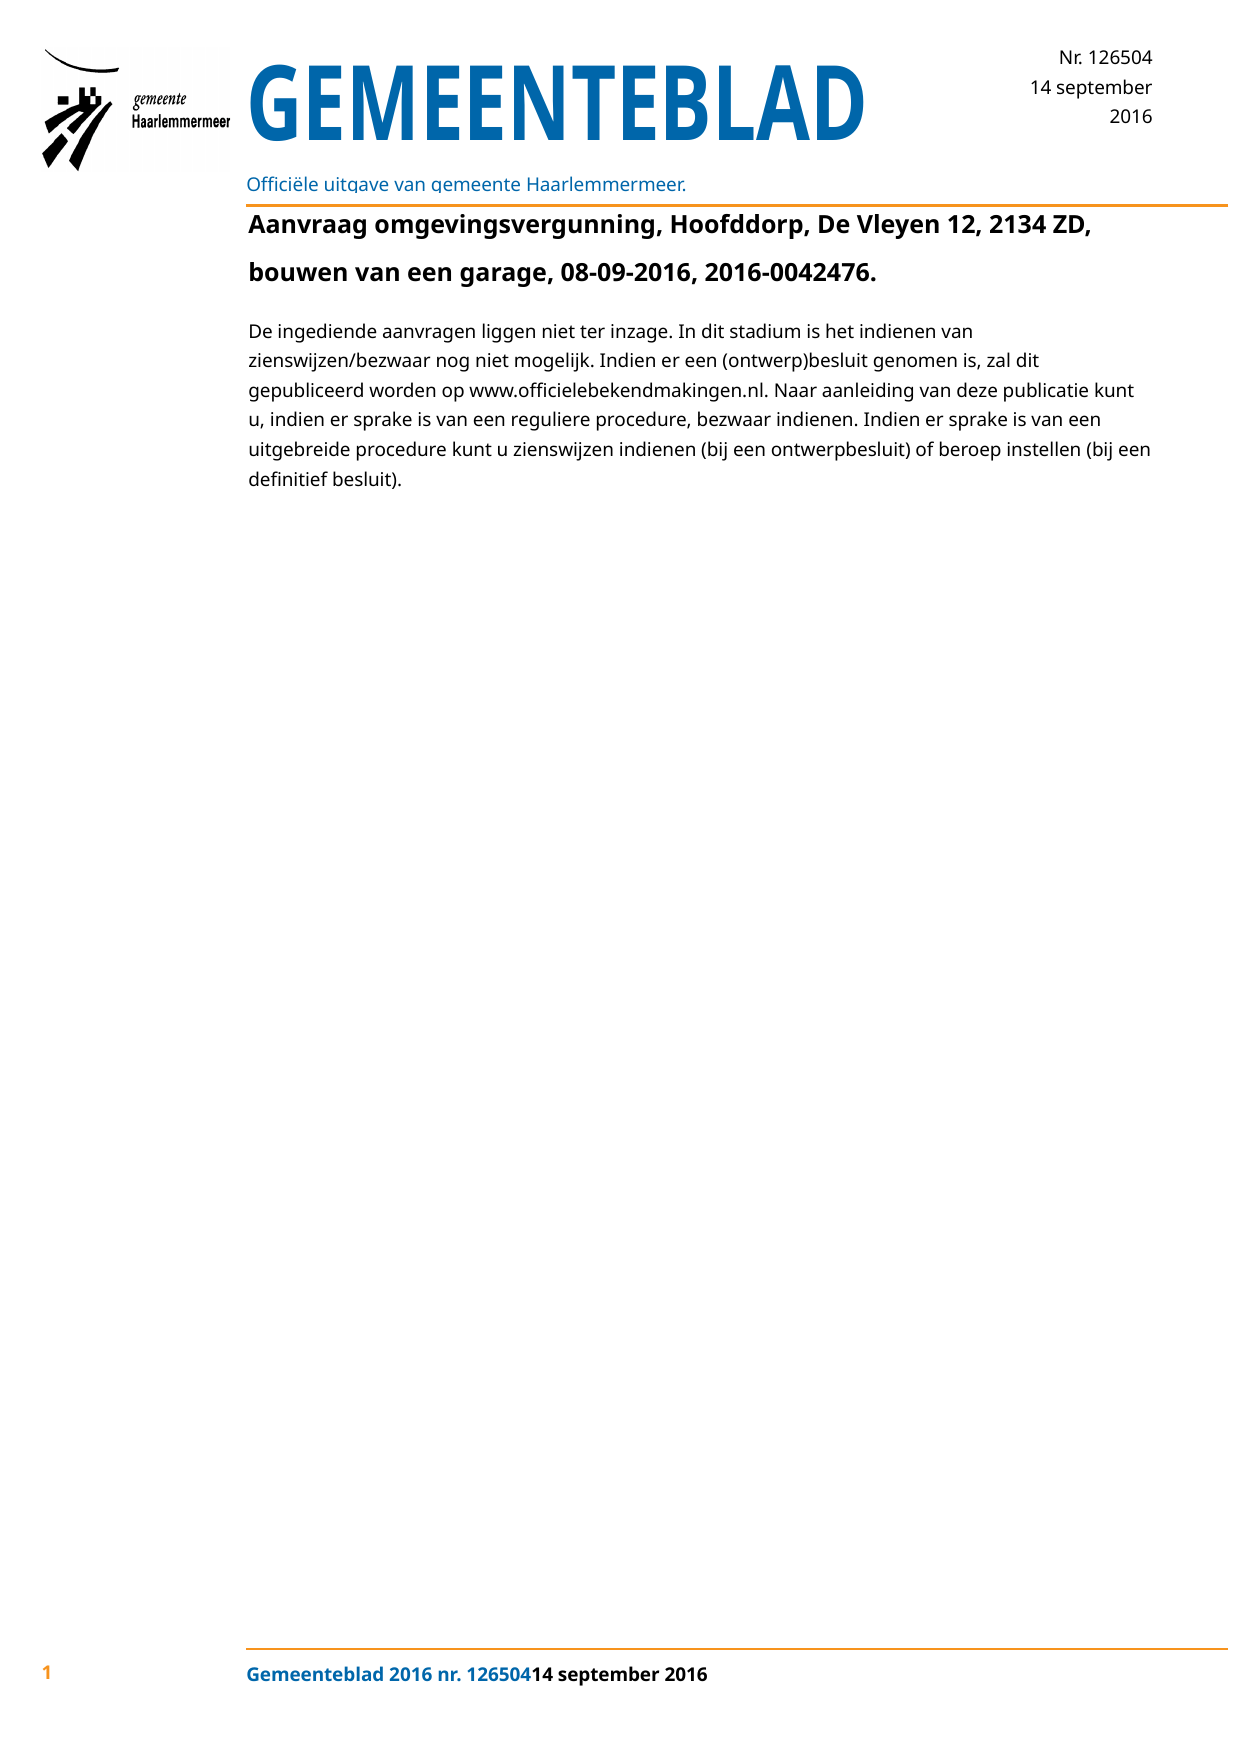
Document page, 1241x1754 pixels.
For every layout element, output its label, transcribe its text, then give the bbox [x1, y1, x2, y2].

picture [41, 47, 231, 172]
text Aanvraag omgevingsvergunning, Hoofddorp, De Vleyen 12, 2134 ZD, bouwen van een garage, 08-09-2016, 2016-0042476. [248, 207, 1152, 288]
text De ingediende aanvragen liggen niet ter inzage. In dit stadium is het indienen van zienswijzen/bezwaar nog niet mogelijk. Indien er een (ontwerp)besluit genomen is, zal dit gepubliceerd worden op www.officielebekendmakingen.nl. Naar aanleiding van deze publicatie kunt u, indien er sprake is van een reguliere procedure, bezwaar indienen. Indien er sprake is van een uitgebreide procedure kunt u zienswijzen indienen (bij een ontwerpbesluit) of beroep instellen (bij een definitief besluit). [248, 318, 1152, 492]
